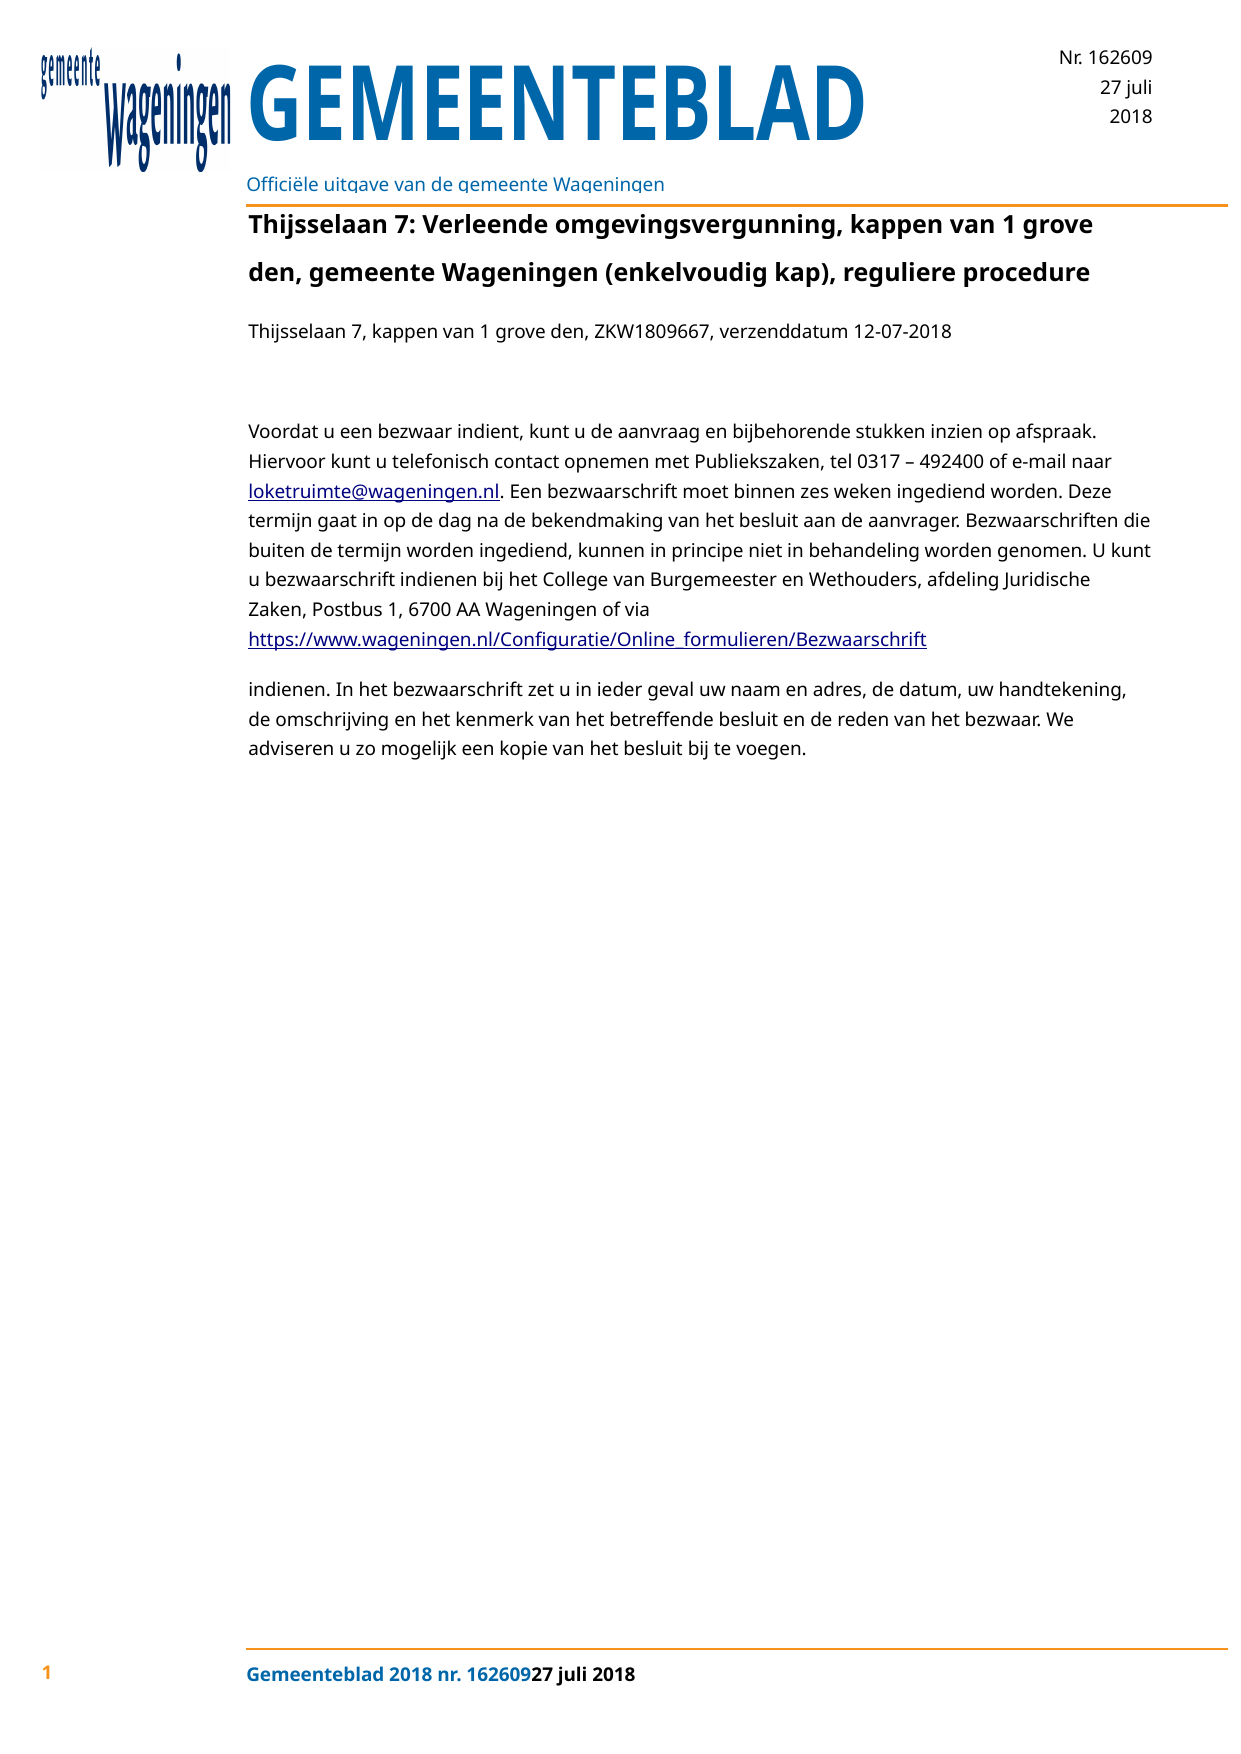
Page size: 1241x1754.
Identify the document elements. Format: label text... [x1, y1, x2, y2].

picture [41, 47, 231, 172]
text indienen. In het bezwaarschrift zet u in ieder geval uw naam en adres, de datum, uw handtekening, de omschrijving en het kenmerk van het betreffende besluit en de reden van het bezwaar. We adviseren u zo mogelijk een kopie van het besluit bij te voegen. [248, 676, 1152, 761]
text Voordat u een bezwaar indient, kunt u de aanvraag en bijbehorende stukken inzien op afspraak. Hiervoor kunt u telefonisch contact opnemen met Publiekszaken, tel 0317 – 492400 of e-mail naar loketruimte@wageningen.nl. Een bezwaarschrift moet binnen zes weken ingediend worden. Deze termijn gaat in op de dag na de bekendmaking van het besluit aan de aanvrager. Bezwaarschriften die buiten de termijn worden ingediend, kunnen in principe niet in behandeling worden genomen. U kunt u bezwaarschrift indienen bij het College van Burgemeester en Wethouders, afdeling Juridische Zaken, Postbus 1, 6700 AA Wageningen of via https://www.wageningen.nl/Configuratie/Online_formulieren/Bezwaarschrift [248, 419, 1152, 652]
text Thijsselaan 7: Verleende omgevingsvergunning, kappen van 1 grove den, gemeente Wageningen (enkelvoudig kap), reguliere procedure [248, 207, 1152, 288]
text Thijsselaan 7, kappen van 1 grove den, ZKW1809667, verzenddatum 12-07-2018 [248, 318, 1152, 344]
